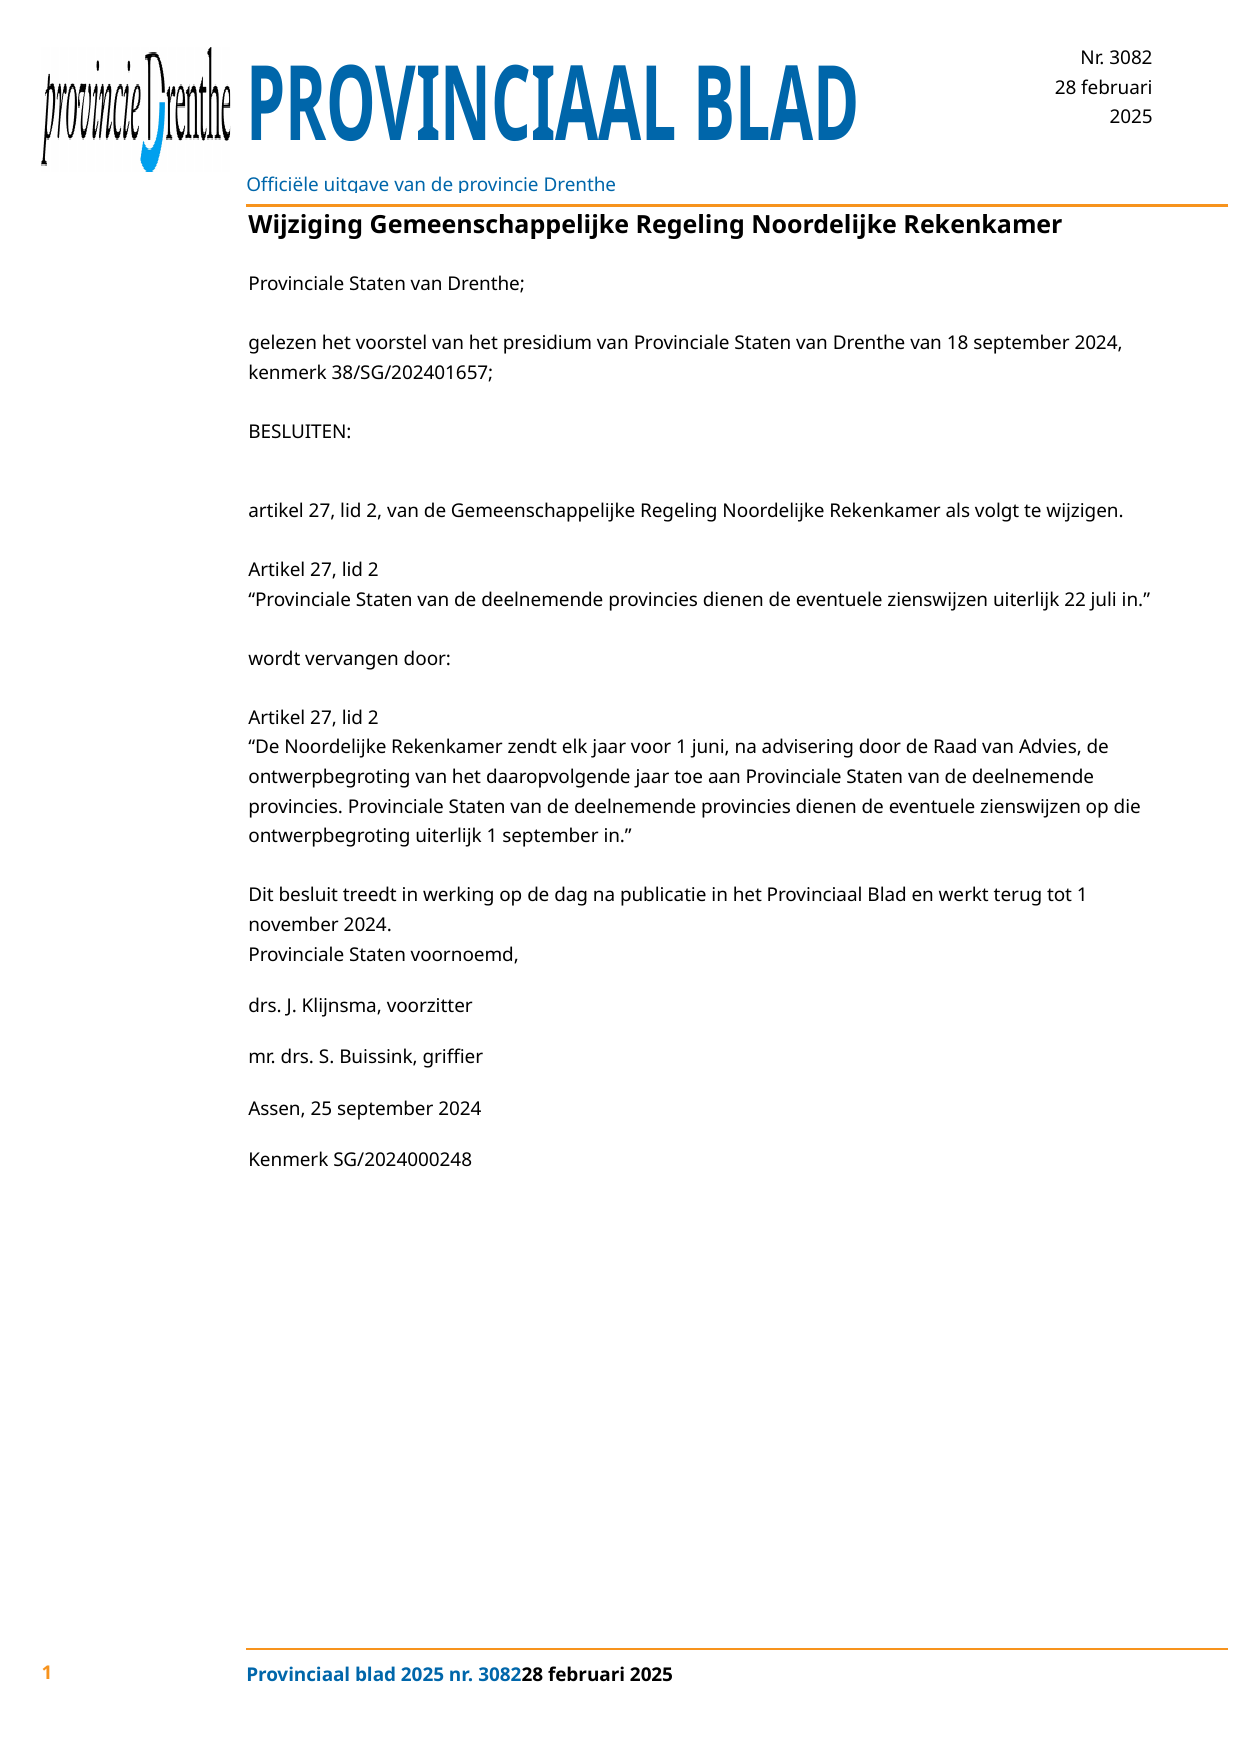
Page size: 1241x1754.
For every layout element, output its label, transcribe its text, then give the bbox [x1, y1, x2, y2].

text artikel 27, lid 2, van de Gemeenschappelijke Regeling Noordelijke Rekenkamer als volgt te wijzigen. [248, 497, 1152, 523]
text mr. drs. S. Buissink, griffier [248, 1044, 1152, 1069]
text Artikel 27, lid 2 [248, 704, 1152, 730]
text Kenmerk SG/2024000248 [248, 1147, 1152, 1172]
text drs. J. Klijnsma, voorzitter [248, 992, 1152, 1018]
text Artikel 27, lid 2 [248, 556, 1152, 582]
text “Provinciale Staten van de deelnemende provincies dienen de eventuele zienswijzen uiterlijk 22 juli in.” [248, 586, 1152, 612]
text Dit besluit treedt in werking op de dag na publicatie in het Provinciaal Blad en werkt terug tot 1 november 2024. [248, 882, 1152, 937]
text Wijziging Gemeenschappelijke Regeling Noordelijke Rekenkamer [248, 207, 1152, 241]
text Provinciale Staten voornoemd, [248, 941, 1152, 967]
text wordt vervangen door: [248, 645, 1152, 671]
text “De Noordelijke Rekenkamer zendt elk jaar voor 1 juni, na advisering door de Raad van Advies, de ontwerpbegroting van het daaropvolgende jaar toe aan Provinciale Staten van de deelnemende provincies. Provinciale Staten van de deelnemende provincies dienen de eventuele zienswijzen op die ontwerpbegroting uiterlijk 1 september in.” [248, 734, 1152, 848]
text BESLUITEN: [248, 418, 1152, 444]
picture [41, 47, 231, 172]
text Assen, 25 september 2024 [248, 1095, 1152, 1121]
text gelezen het voorstel van het presidium van Provinciale Staten van Drenthe van 18 september 2024, kenmerk 38/SG/202401657; [248, 329, 1152, 385]
text Provinciale Staten van Drenthe; [248, 270, 1152, 296]
